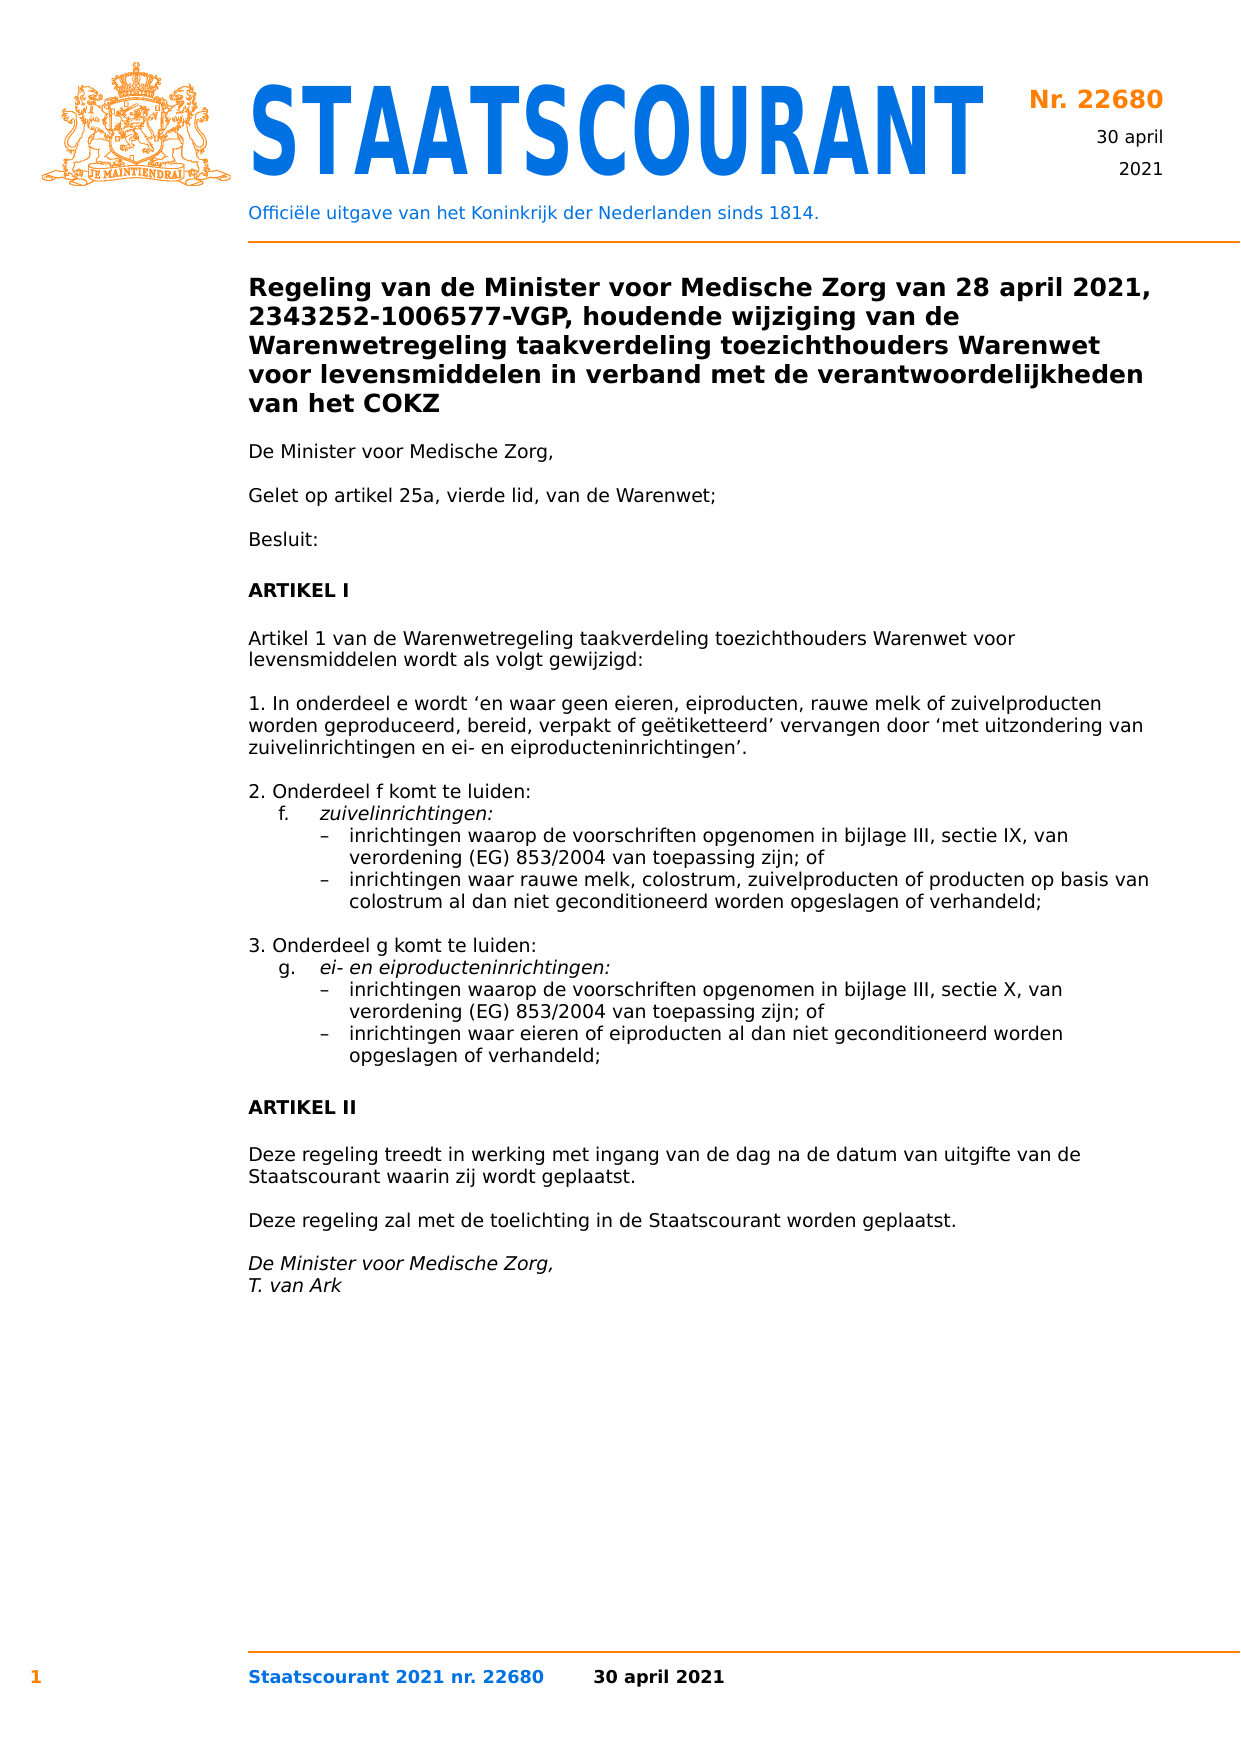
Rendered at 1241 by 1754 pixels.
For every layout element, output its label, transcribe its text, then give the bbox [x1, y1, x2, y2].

table_cell 2021 [998, 153, 1240, 203]
table_cell 30 april [998, 121, 1240, 153]
text 3. Onderdeel g komt te luiden: [248, 935, 1163, 957]
text 2. Onderdeel f komt te luiden: [248, 781, 1163, 803]
text – inrichtingen waar rauwe melk, colostrum, zuivelproducten of producten op basis van colostrum al dan niet geconditioneerd worden opgeslagen of verhandeld; [319, 869, 1163, 913]
picture [41, 62, 231, 186]
table_header [25, 62, 248, 241]
text 1. In onderdeel e wordt ‘en waar geen eieren, eiproducten, rauwe melk of zuivelproducten worden geproduceerd, bereid, verpakt of geëtiketteerd’ vervangen door ‘met uitzondering van zuivelinrichtingen en ei- en eiproducteninrichtingen’. [248, 693, 1163, 759]
text – inrichtingen waar eieren of eiproducten al dan niet geconditioneerd worden opgeslagen of verhandeld; [319, 1023, 1163, 1067]
text De Minister voor Medische Zorg, [248, 441, 1163, 463]
table_header Nr. 22680 [998, 62, 1240, 121]
subtitle ARTIKEL II [248, 1097, 1163, 1119]
text – inrichtingen waarop de voorschriften opgenomen in bijlage III, sectie X, van verordening (EG) 853/2004 van toepassing zijn; of [319, 979, 1163, 1023]
text g. ei- en eiproducteninrichtingen: [278, 957, 1163, 979]
text – inrichtingen waarop de voorschriften opgenomen in bijlage III, sectie IX, van verordening (EG) 853/2004 van toepassing zijn; of [319, 825, 1163, 869]
text Besluit: [248, 528, 1163, 550]
text Deze regeling zal met de toelichting in de Staatscourant worden geplaatst. [248, 1209, 1163, 1231]
table_header STAATSCOURANT [248, 62, 998, 203]
text De Minister voor Medische Zorg, T. van Ark [248, 1253, 1163, 1297]
text Artikel 1 van de Warenwetregeling taakverdeling toezichthouders Warenwet voor levensmiddelen wordt als volgt gewijzigd: [248, 627, 1163, 671]
text Deze regeling treedt in werking met ingang van de dag na de datum van uitgifte van de Staatscourant waarin zij wordt geplaatst. [248, 1144, 1163, 1188]
subtitle ARTIKEL I [248, 580, 1163, 602]
text Gelet op artikel 25a, vierde lid, van de Warenwet; [248, 484, 1163, 507]
text f. zuivelinrichtingen: [278, 803, 1163, 825]
table_cell Officiële uitgave van het Koninkrijk der Nederlanden sinds 1814. [248, 203, 1240, 241]
subtitle Regeling van de Minister voor Medische Zorg van 28 april 2021, 2343252-1006577-VGP, houdende wijziging van de Warenwetregeling taakverdeling toezichthouders Warenwet voor levensmiddelen in verband met de verantwoordelijkheden van het COKZ [248, 273, 1163, 419]
